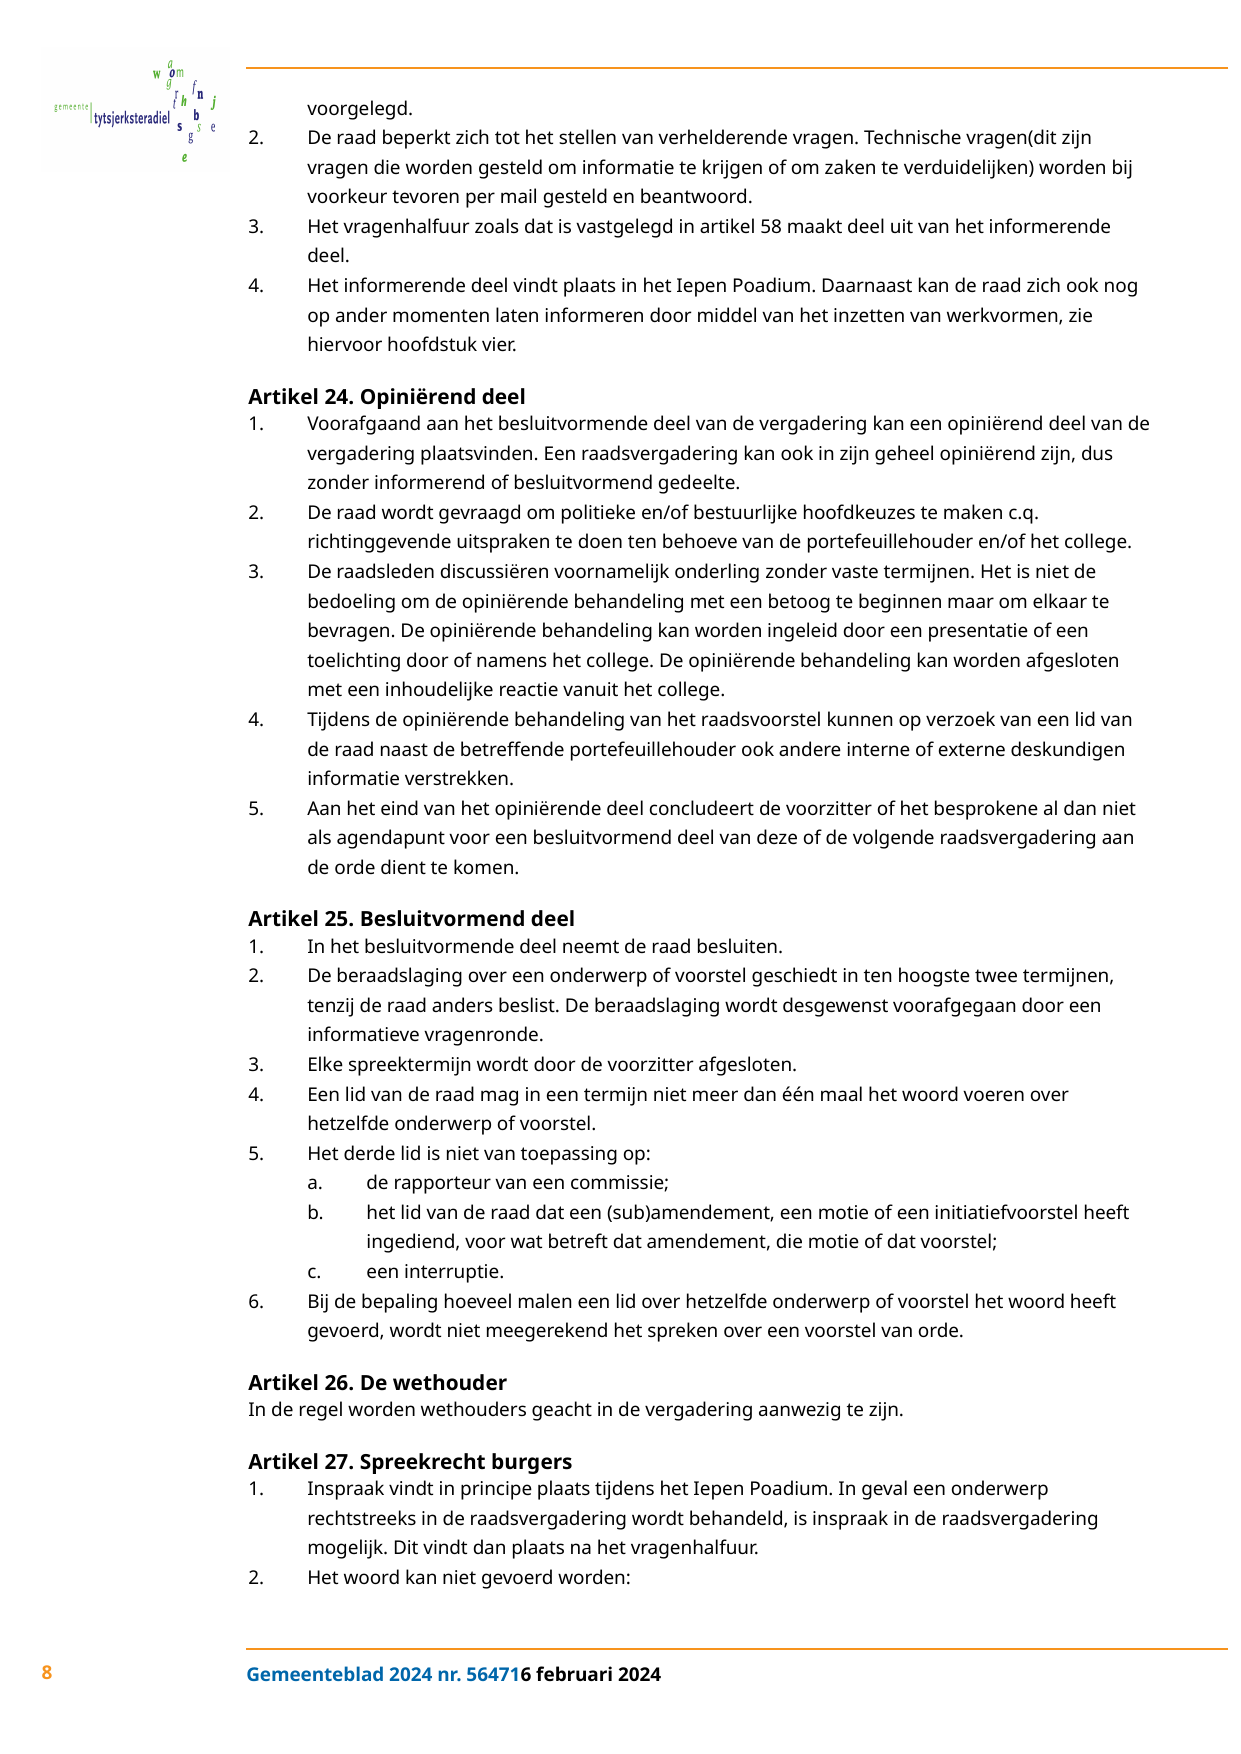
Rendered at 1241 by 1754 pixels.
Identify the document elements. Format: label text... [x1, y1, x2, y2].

list De raad beperkt zich tot het stellen van verhelderende vragen. Technische vragen(dit zijn vragen die worden gesteld om informatie te krijgen of om zaken te verduidelijken) worden bij voorkeur tevoren per mail gesteld en beantwoord. [248, 124, 1152, 209]
list de rapporteur van een commissie; [307, 1169, 1152, 1195]
list het lid van de raad dat een (sub)amendement, een motie of een initiatiefvoorstel heeft ingediend, voor wat betreft dat amendement, die motie of dat voorstel; [307, 1199, 1152, 1254]
text Artikel 26. De wethouder [248, 1368, 1152, 1396]
list Een lid van de raad mag in een termijn niet meer dan één maal het woord voeren over hetzelfde onderwerp of voorstel. [248, 1081, 1152, 1136]
list Tijdens de opiniërende behandeling van het raadsvoorstel kunnen op verzoek van een lid van de raad naast de betreffende portefeuillehouder ook andere interne of externe deskundigen informatie verstrekken. [248, 706, 1152, 791]
list Bij de bepaling hoeveel malen een lid over hetzelfde onderwerp of voorstel het woord heeft gevoerd, wordt niet meegerekend het spreken over een voorstel van orde. [248, 1288, 1152, 1343]
text Artikel 25. Besluitvormend deel [248, 904, 1152, 933]
list De raadsleden discussiëren voornamelijk onderling zonder vaste termijnen. Het is niet de bedoeling om de opiniërende behandeling met een betoog te beginnen maar om elkaar te bevragen. De opiniërende behandeling kan worden ingeleid door een presentatie of een toelichting door of namens het college. De opiniërende behandeling kan worden afgesloten met een inhoudelijke reactie vanuit het college. [248, 558, 1152, 702]
list In het besluitvormende deel neemt de raad besluiten. [248, 933, 1152, 959]
list Het derde lid is niet van toepassing op: [248, 1140, 1152, 1166]
list De raad wordt gevraagd om politieke en/of bestuurlijke hoofdkeuzes te maken c.q. richtinggevende uitspraken te doen ten behoeve van de portefeuillehouder en/of het college. [248, 499, 1152, 554]
list Voorafgaand aan het besluitvormende deel van de vergadering kan een opiniërend deel van de vergadering plaatsvinden. Een raadsvergadering kan ook in zijn geheel opiniërend zijn, dus zonder informerend of besluitvormend gedeelte. [248, 410, 1152, 495]
list Het vragenhalfuur zoals dat is vastgelegd in artikel 58 maakt deel uit van het informerende deel. [248, 213, 1152, 268]
text Artikel 24. Opiniërend deel [248, 382, 1152, 410]
list Aan het eind van het opiniërende deel concludeert de voorzitter of het besprokene al dan niet als agendapunt voor een besluitvormend deel van deze of de volgende raadsvergadering aan de orde dient te komen. [248, 795, 1152, 880]
list De beraadslaging over een onderwerp of voorstel geschiedt in ten hoogste twee termijnen, tenzij de raad anders beslist. De beraadslaging wordt desgewenst voorafgegaan door een informatieve vragenronde. [248, 962, 1152, 1047]
list Elke spreektermijn wordt door de voorzitter afgesloten. [248, 1051, 1152, 1077]
list Inspraak vindt in principe plaats tijdens het Iepen Poadium. In geval een onderwerp rechtstreeks in de raadsvergadering wordt behandeld, is inspraak in de raadsvergadering mogelijk. Dit vindt dan plaats na het vragenhalfuur. [248, 1475, 1152, 1560]
list voorgelegd. [248, 95, 1152, 121]
list Het woord kan niet gevoerd worden: [248, 1564, 1152, 1590]
list een interruptie. [307, 1258, 1152, 1284]
text In de regel worden wethouders geacht in de vergadering aanwezig te zijn. [248, 1396, 1152, 1422]
list Het informerende deel vindt plaats in het Iepen Poadium. Daarnaast kan de raad zich ook nog op ander momenten laten informeren door middel van het inzetten van werkvormen, zie hiervoor hoofdstuk vier. [248, 272, 1152, 357]
text Artikel 27. Spreekrecht burgers [248, 1447, 1152, 1475]
picture [41, 47, 231, 172]
